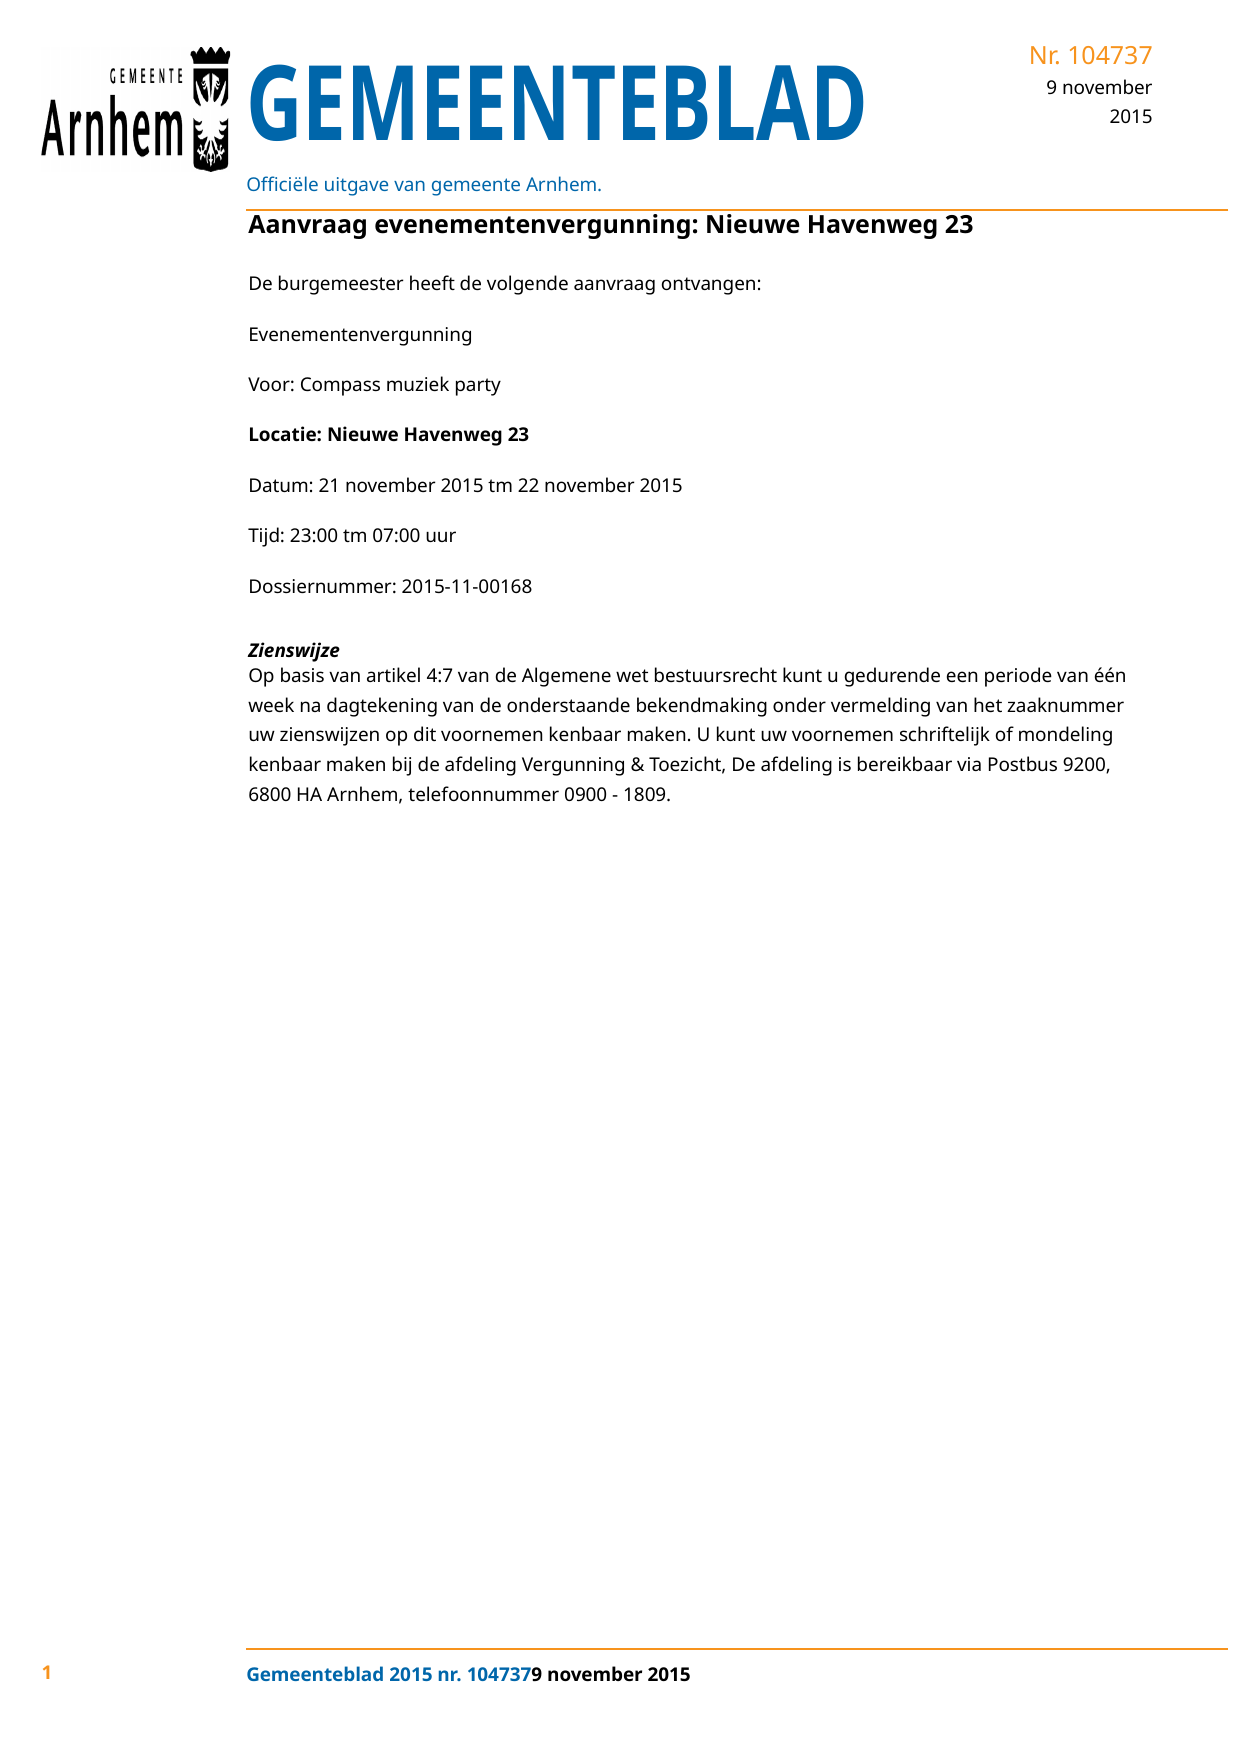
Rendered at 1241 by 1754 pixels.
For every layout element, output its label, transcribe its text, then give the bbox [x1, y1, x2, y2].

text Tijd: 23:00 tm 07:00 uur [248, 522, 1152, 548]
text Zienswijze [248, 637, 1152, 662]
text Voor: Compass muziek party [248, 371, 1152, 397]
text Op basis van artikel 4:7 van de Algemene wet bestuursrecht kunt u gedurende een periode van één week na dagtekening van de onderstaande bekendmaking onder vermelding van het zaaknummer uw zienswijzen op dit voornemen kenbaar maken. U kunt uw voornemen schriftelijk of mondeling kenbaar maken bij de afdeling Vergunning & Toezicht, De afdeling is bereikbaar via Postbus 9200, 6800 HA Arnhem, telefoonnummer 0900 - 1809. [248, 662, 1152, 807]
text Locatie: Nieuwe Havenweg 23 [248, 422, 1152, 447]
text Aanvraag evenementenvergunning: Nieuwe Havenweg 23 [248, 211, 1152, 241]
picture [41, 47, 231, 172]
text Evenementenvergunning [248, 321, 1152, 346]
text Datum: 21 november 2015 tm 22 november 2015 [248, 472, 1152, 498]
text Dossiernummer: 2015-11-00168 [248, 573, 1152, 598]
text De burgemeester heeft de volgende aanvraag ontvangen: [248, 270, 1152, 296]
